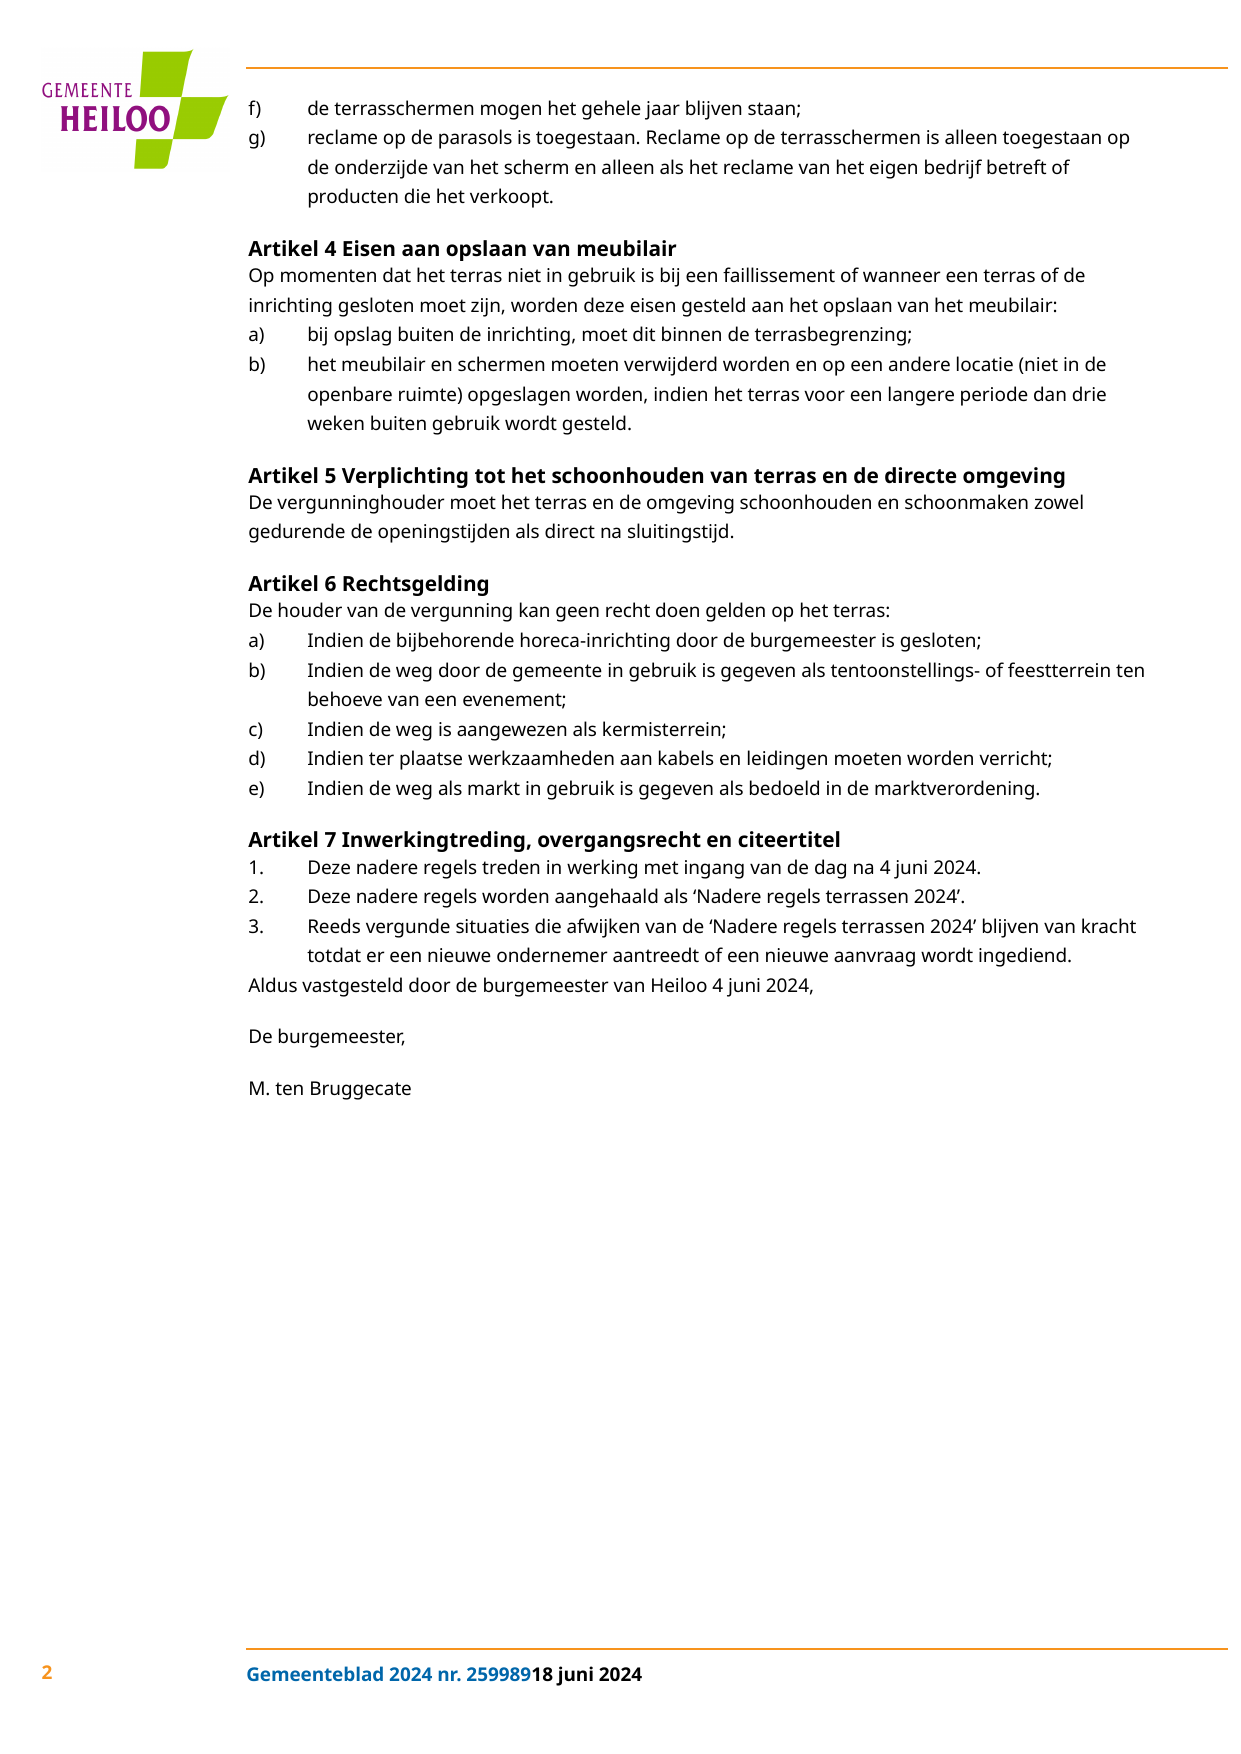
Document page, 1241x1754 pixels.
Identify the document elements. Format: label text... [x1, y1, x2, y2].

text De burgemeester, [248, 1024, 1152, 1049]
list de terrasschermen mogen het gehele jaar blijven staan; [248, 95, 1152, 121]
text De houder van de vergunning kan geen recht doen gelden op het terras: [248, 598, 1152, 623]
text Artikel 5 Verplichting tot het schoonhouden van terras en de directe omgeving [248, 461, 1152, 489]
text De vergunninghouder moet het terras en de omgeving schoonhouden en schoonmaken zowel gedurende de openingstijden als direct na sluitingstijd. [248, 489, 1152, 544]
list Indien ter plaatse werkzaamheden aan kabels en leidingen moeten worden verricht; [248, 746, 1152, 771]
text Artikel 6 Rechtsgelding [248, 569, 1152, 598]
text M. ten Bruggecate [248, 1075, 1152, 1101]
list Indien de weg als markt in gebruik is gegeven als bedoeld in de marktverordening. [248, 775, 1152, 801]
list bij opslag buiten de inrichting, moet dit binnen de terrasbegrenzing; [248, 322, 1152, 347]
text Artikel 7 Inwerkingtreding, overgangsrecht en citeertitel [248, 826, 1152, 854]
text Artikel 4 Eisen aan opslaan van meubilair [248, 234, 1152, 262]
list Deze nadere regels worden aangehaald als ‘Nadere regels terrassen 2024’. [248, 883, 1152, 909]
list Indien de weg is aangewezen als kermisterrein; [248, 716, 1152, 742]
list Indien de weg door de gemeente in gebruik is gegeven als tentoonstellings- of feestterrein ten behoeve van een evenement; [248, 657, 1152, 712]
text Op momenten dat het terras niet in gebruik is bij een faillissement of wanneer een terras of de inrichting gesloten moet zijn, worden deze eisen gesteld aan het opslaan van het meubilair: [248, 262, 1152, 318]
text Aldus vastgesteld door de burgemeester van Heiloo 4 juni 2024, [248, 972, 1152, 998]
list Reeds vergunde situaties die afwijken van de ‘Nadere regels terrassen 2024’ blijven van kracht totdat er een nieuwe ondernemer aantreedt of een nieuwe aanvraag wordt ingediend. [248, 913, 1152, 968]
list het meubilair en schermen moeten verwijderd worden en op een andere locatie (niet in de openbare ruimte) opgeslagen worden, indien het terras voor een langere periode dan drie weken buiten gebruik wordt gesteld. [248, 351, 1152, 436]
picture [41, 47, 231, 172]
list Deze nadere regels treden in werking met ingang van de dag na 4 juni 2024. [248, 854, 1152, 880]
list reclame op de parasols is toegestaan. Reclame op de terrasschermen is alleen toegestaan op de onderzijde van het scherm en alleen als het reclame van het eigen bedrijf betreft of producten die het verkoopt. [248, 124, 1152, 209]
list Indien de bijbehorende horeca-inrichting door de burgemeester is gesloten; [248, 627, 1152, 653]
